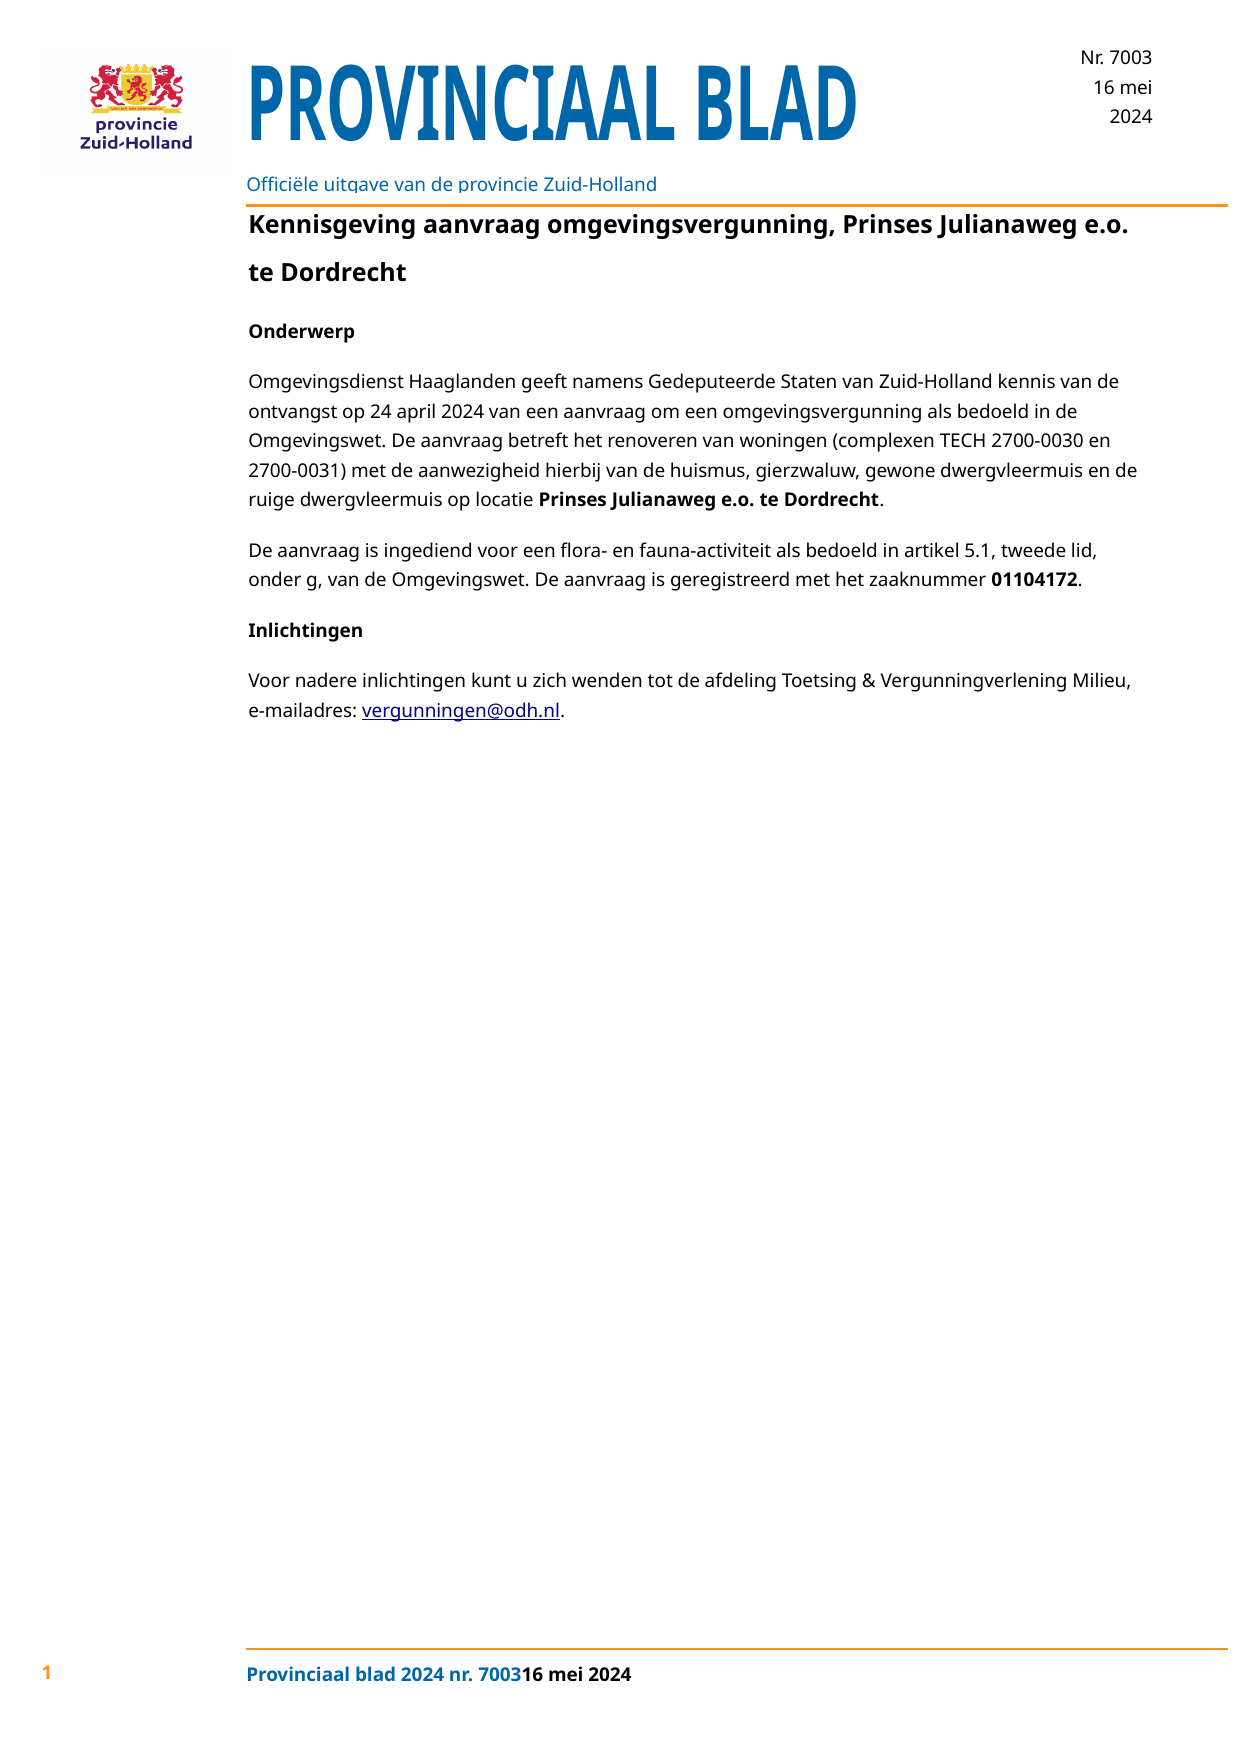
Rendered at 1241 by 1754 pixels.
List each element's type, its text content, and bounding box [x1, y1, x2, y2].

text Onderwerp [248, 318, 1152, 344]
text Omgevingsdienst Haaglanden geeft namens Gedeputeerde Staten van Zuid-Holland kennis van de ontvangst op 24 april 2024 van een aanvraag om een omgevingsvergunning als bedoeld in de Omgevingswet. De aanvraag betreft het renoveren van woningen (complexen TECH 2700-0030 en 2700-0031) met de aanwezigheid hierbij van de huismus, gierzwaluw, gewone dwergvleermuis en de ruige dwergvleermuis op locatie Prinses Julianaweg e.o. te Dordrecht. [248, 368, 1152, 512]
text De aanvraag is ingediend voor een flora- en fauna-activiteit als bedoeld in artikel 5.1, tweede lid, onder g, van de Omgevingswet. De aanvraag is geregistreerd met het zaaknummer 01104172. [248, 537, 1152, 592]
text Kennisgeving aanvraag omgevingsvergunning, Prinses Julianaweg e.o. te Dordrecht [248, 207, 1152, 288]
text Voor nadere inlichtingen kunt u zich wenden tot de afdeling Toetsing & Vergunningverlening Milieu, e-mailadres: vergunningen@odh.nl. [248, 667, 1152, 723]
picture [41, 47, 231, 172]
text Inlichtingen [248, 617, 1152, 643]
